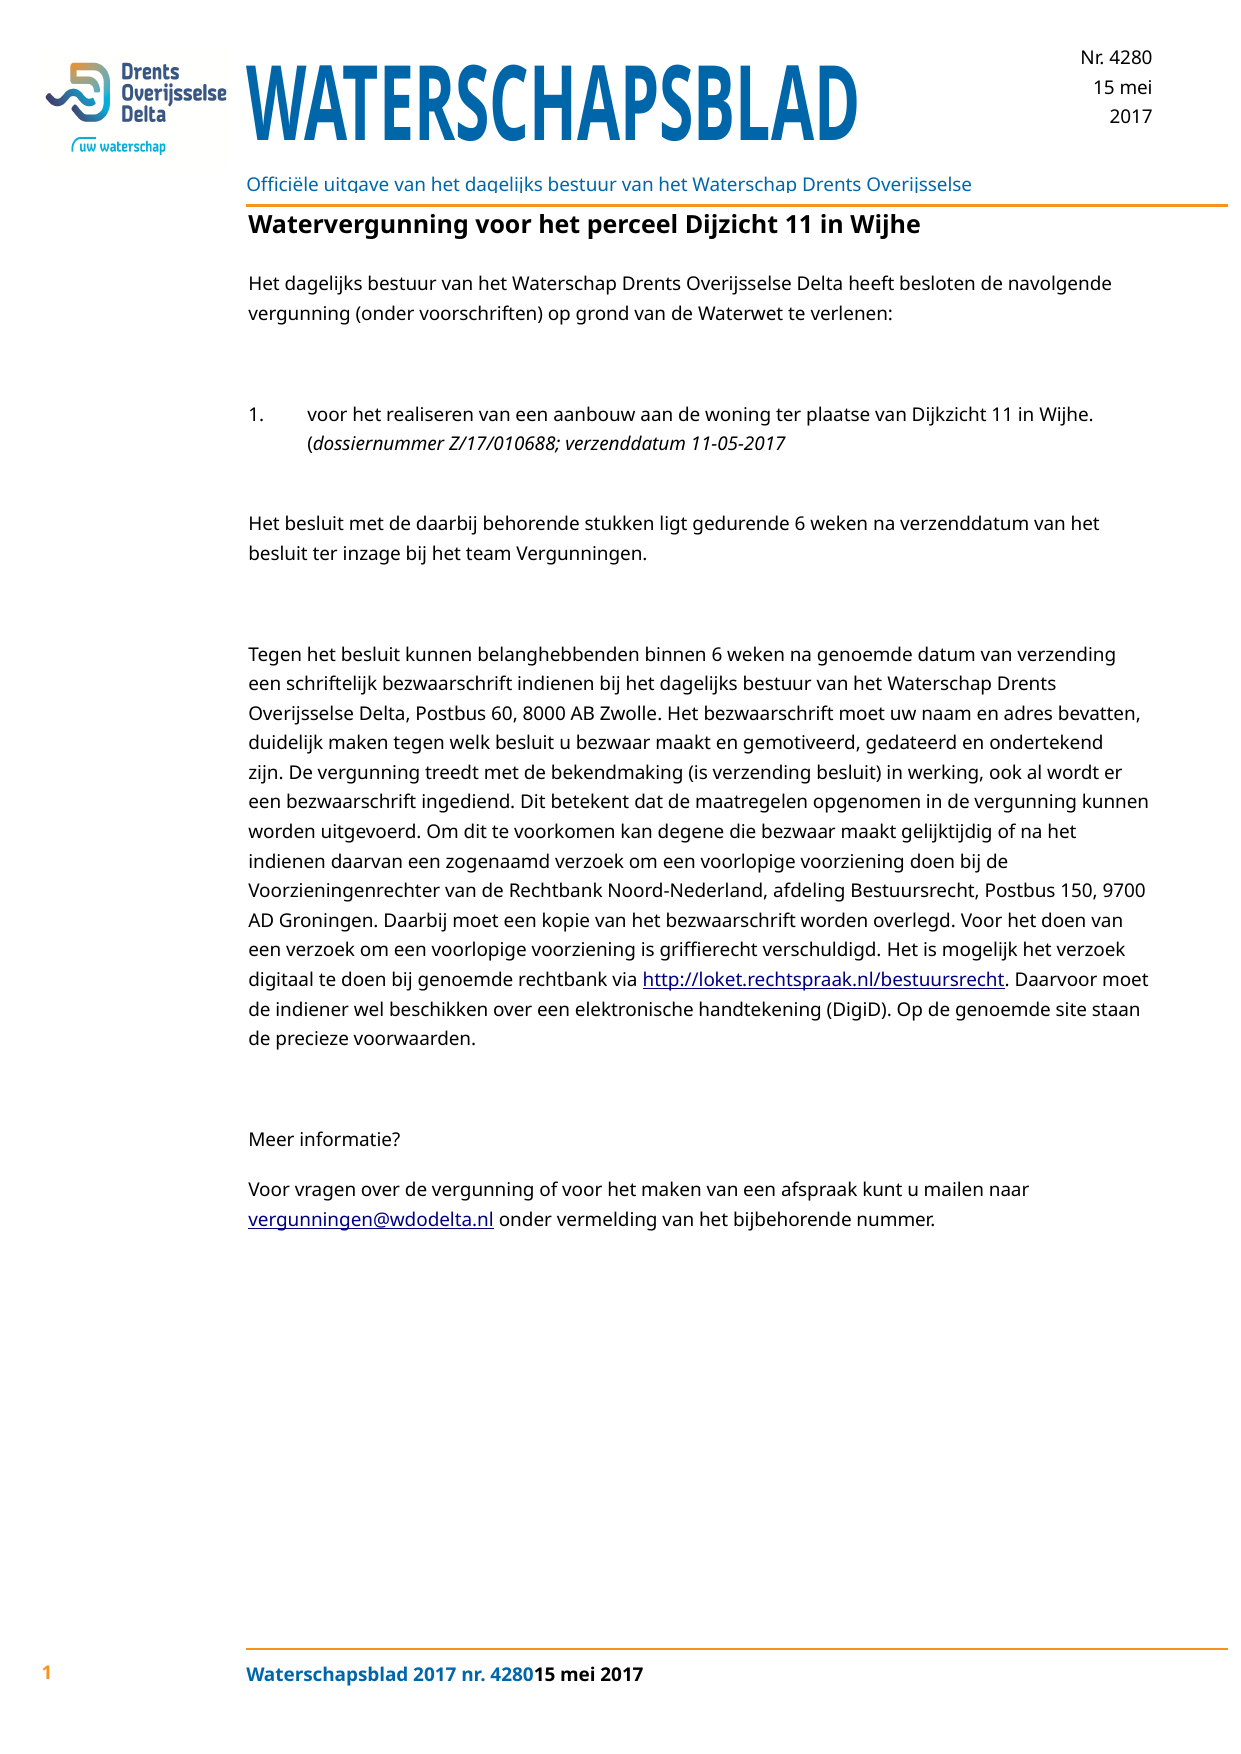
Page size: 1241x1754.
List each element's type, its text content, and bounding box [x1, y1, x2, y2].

text Het besluit met de daarbij behorende stukken ligt gedurende 6 weken na verzenddatum van het besluit ter inzage bij het team Vergunningen. [248, 510, 1152, 566]
text Voor vragen over de vergunning of voor het maken van een afspraak kunt u mailen naar vergunningen@wdodelta.nl onder vermelding van het bijbehorende nummer. [248, 1177, 1152, 1232]
text Het dagelijks bestuur van het Waterschap Drents Overijsselse Delta heeft besloten de navolgende vergunning (onder voorschriften) op grond van de Waterwet te verlenen: [248, 270, 1152, 326]
text Meer informatie? [248, 1126, 1152, 1152]
list voor het realiseren van een aanbouw aan de woning ter plaatse van Dijkzicht 11 in Wijhe. (dossiernummer Z/17/010688; verzenddatum 11-05-2017 [248, 401, 1152, 456]
text Tegen het besluit kunnen belanghebbenden binnen 6 weken na genoemde datum van verzending een schriftelijk bezwaarschrift indienen bij het dagelijks bestuur van het Waterschap Drents Overijsselse Delta, Postbus 60, 8000 AB Zwolle. Het bezwaarschrift moet uw naam en adres bevatten, duidelijk maken tegen welk besluit u bezwaar maakt en gemotiveerd, gedateerd en ondertekend zijn. De vergunning treedt met de bekendmaking (is verzending besluit) in werking, ook al wordt er een bezwaarschrift ingediend. Dit betekent dat de maatregelen opgenomen in de vergunning kunnen worden uitgevoerd. Om dit te voorkomen kan degene die bezwaar maakt gelijktijdig of na het indienen daarvan een zogenaamd verzoek om een voorlopige voorziening doen bij de Voorzieningenrechter van de Rechtbank Noord-Nederland, afdeling Bestuursrecht, Postbus 150, 9700 AD Groningen. Daarbij moet een kopie van het bezwaarschrift worden overlegd. Voor het doen van een verzoek om een voorlopige voorziening is griffierecht verschuldigd. Het is mogelijk het verzoek digitaal te doen bij genoemde rechtbank via http://loket.rechtspraak.nl/bestuursrecht. Daarvoor moet de indiener wel beschikken over een elektronische handtekening (DigiD). Op de genoemde site staan de precieze voorwaarden. [248, 641, 1152, 1051]
text Watervergunning voor het perceel Dijzicht 11 in Wijhe [248, 207, 1152, 241]
picture [41, 47, 231, 172]
